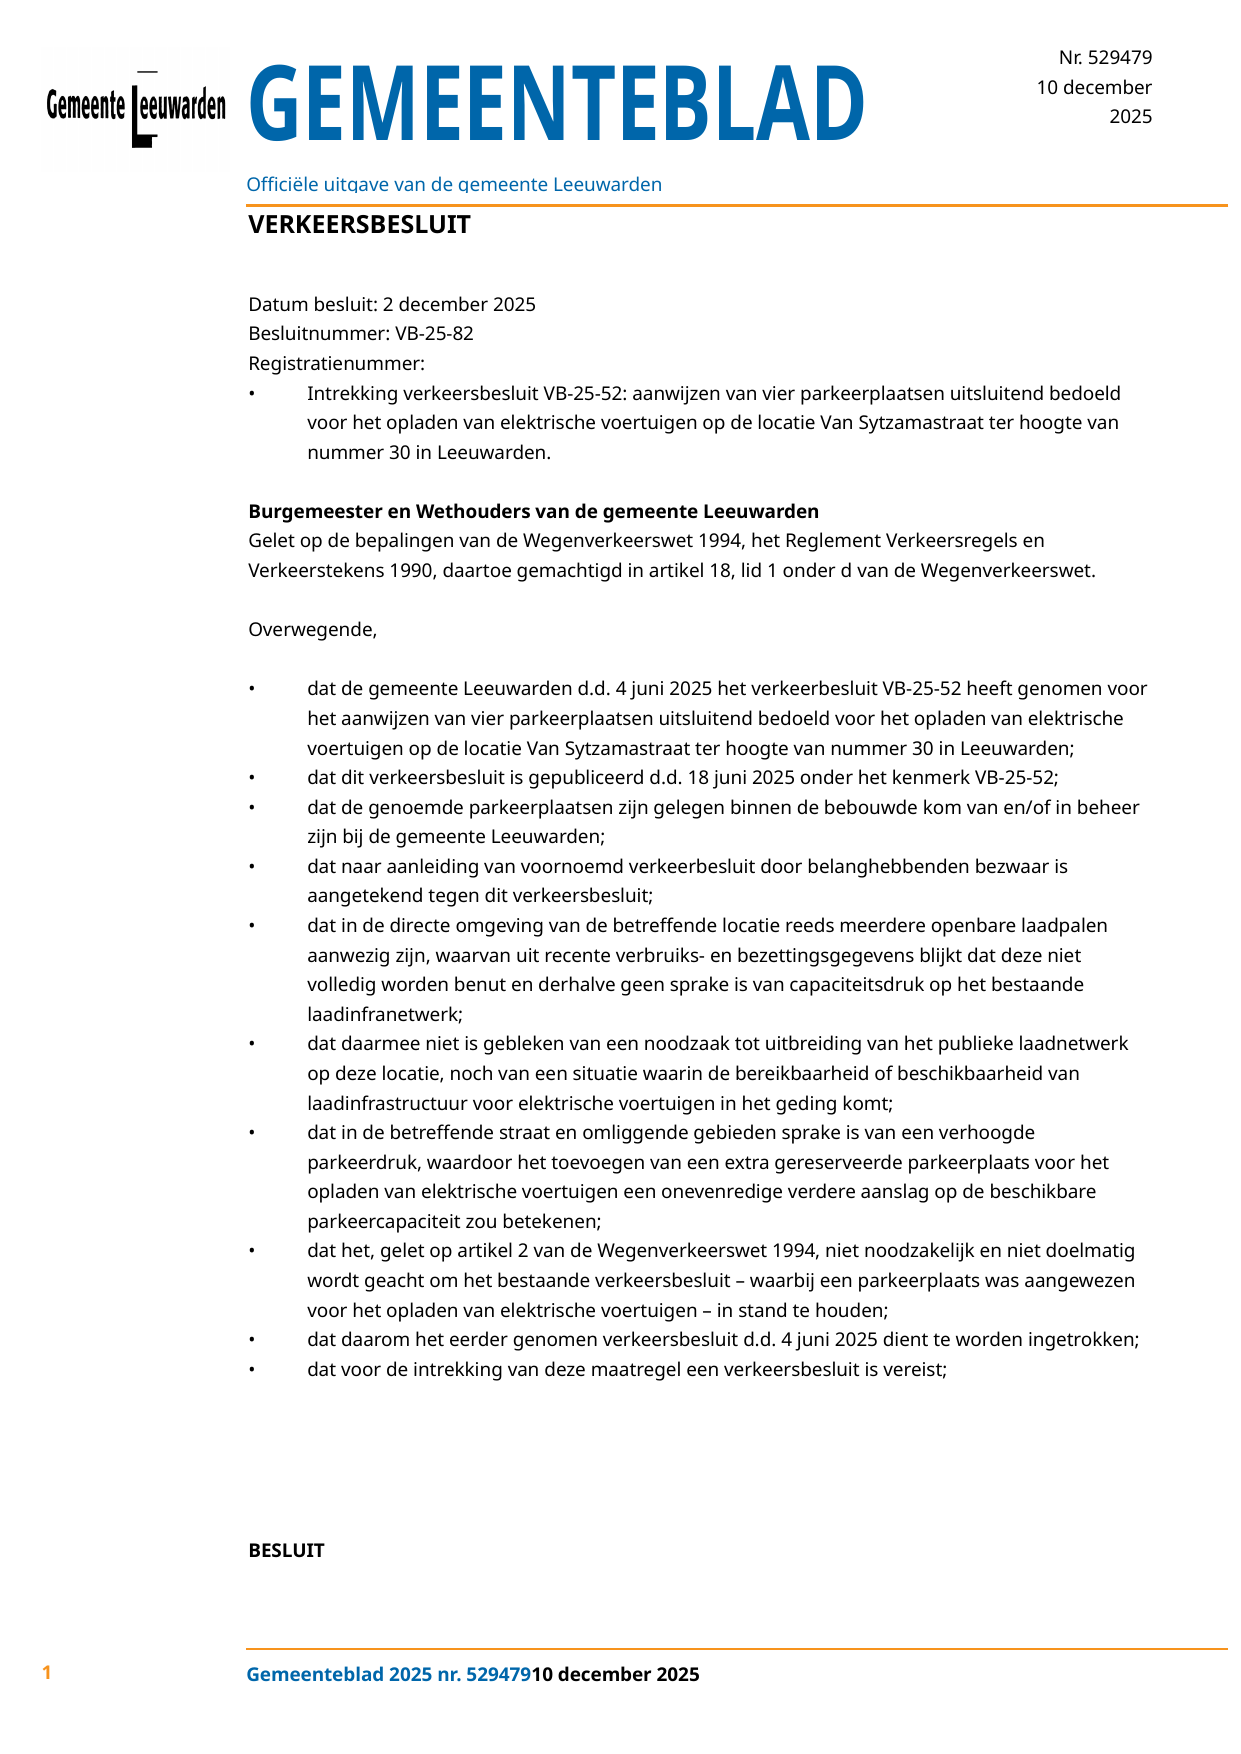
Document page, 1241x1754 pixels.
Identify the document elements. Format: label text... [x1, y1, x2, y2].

picture [41, 47, 231, 172]
list dat de genoemde parkeerplaatsen zijn gelegen binnen de bebouwde kom van en/of in beheer zijn bij de gemeente Leeuwarden; [248, 794, 1152, 849]
text Registratienummer: [248, 350, 1152, 376]
list dat het, gelet op artikel 2 van de Wegenverkeerswet 1994, niet noodzakelijk en niet doelmatig wordt geacht om het bestaande verkeersbesluit – waarbij een parkeerplaats was aangewezen voor het opladen van elektrische voertuigen – in stand te houden; [248, 1238, 1152, 1323]
list dat in de betreffende straat en omliggende gebieden sprake is van een verhoogde parkeerdruk, waardoor het toevoegen van een extra gereserveerde parkeerplaats voor het opladen van elektrische voertuigen een onevenredige verdere aanslag op de beschikbare parkeercapaciteit zou betekenen; [248, 1119, 1152, 1234]
text Gelet op de bepalingen van de Wegenverkeerswet 1994, het Reglement Verkeersregels en Verkeerstekens 1990, daartoe gemachtigd in artikel 18, lid 1 onder d van de Wegenverkeerswet. [248, 528, 1152, 583]
text Datum besluit: 2 december 2025 [248, 291, 1152, 317]
text Overwegende, [248, 616, 1152, 642]
text VERKEERSBESLUIT [248, 207, 1152, 241]
list dat daarmee niet is gebleken van een noodzaak tot uitbreiding van het publieke laadnetwerk op deze locatie, noch van een situatie waarin de bereikbaarheid of beschikbaarheid van laadinfrastructuur voor elektrische voertuigen in het geding komt; [248, 1031, 1152, 1116]
text Burgemeester en Wethouders van de gemeente Leeuwarden [248, 498, 1152, 524]
list dat dit verkeersbesluit is gepubliceerd d.d. 18 juni 2025 onder het kenmerk VB-25-52; [248, 764, 1152, 790]
list dat naar aanleiding van voornoemd verkeerbesluit door belanghebbenden bezwaar is aangetekend tegen dit verkeersbesluit; [248, 853, 1152, 908]
list dat in de directe omgeving van de betreffende locatie reeds meerdere openbare laadpalen aanwezig zijn, waarvan uit recente verbruiks- en bezettingsgegevens blijkt dat deze niet volledig worden benut en derhalve geen sprake is van capaciteitsdruk op het bestaande laadinfranetwerk; [248, 912, 1152, 1027]
text Besluitnummer: VB-25-82 [248, 321, 1152, 346]
list dat voor de intrekking van deze maatregel een verkeersbesluit is vereist; [248, 1356, 1152, 1382]
list dat daarom het eerder genomen verkeersbesluit d.d. 4 juni 2025 dient te worden ingetrokken; [248, 1326, 1152, 1352]
list Intrekking verkeersbesluit VB-25-52: aanwijzen van vier parkeerplaatsen uitsluitend bedoeld voor het opladen van elektrische voertuigen op de locatie Van Sytzamastraat ter hoogte van nummer 30 in Leeuwarden. [248, 380, 1152, 465]
list dat de gemeente Leeuwarden d.d. 4 juni 2025 het verkeerbesluit VB-25-52 heeft genomen voor het aanwijzen van vier parkeerplaatsen uitsluitend bedoeld voor het opladen van elektrische voertuigen op de locatie Van Sytzamastraat ter hoogte van nummer 30 in Leeuwarden; [248, 676, 1152, 761]
text BESLUIT [248, 1537, 1152, 1563]
